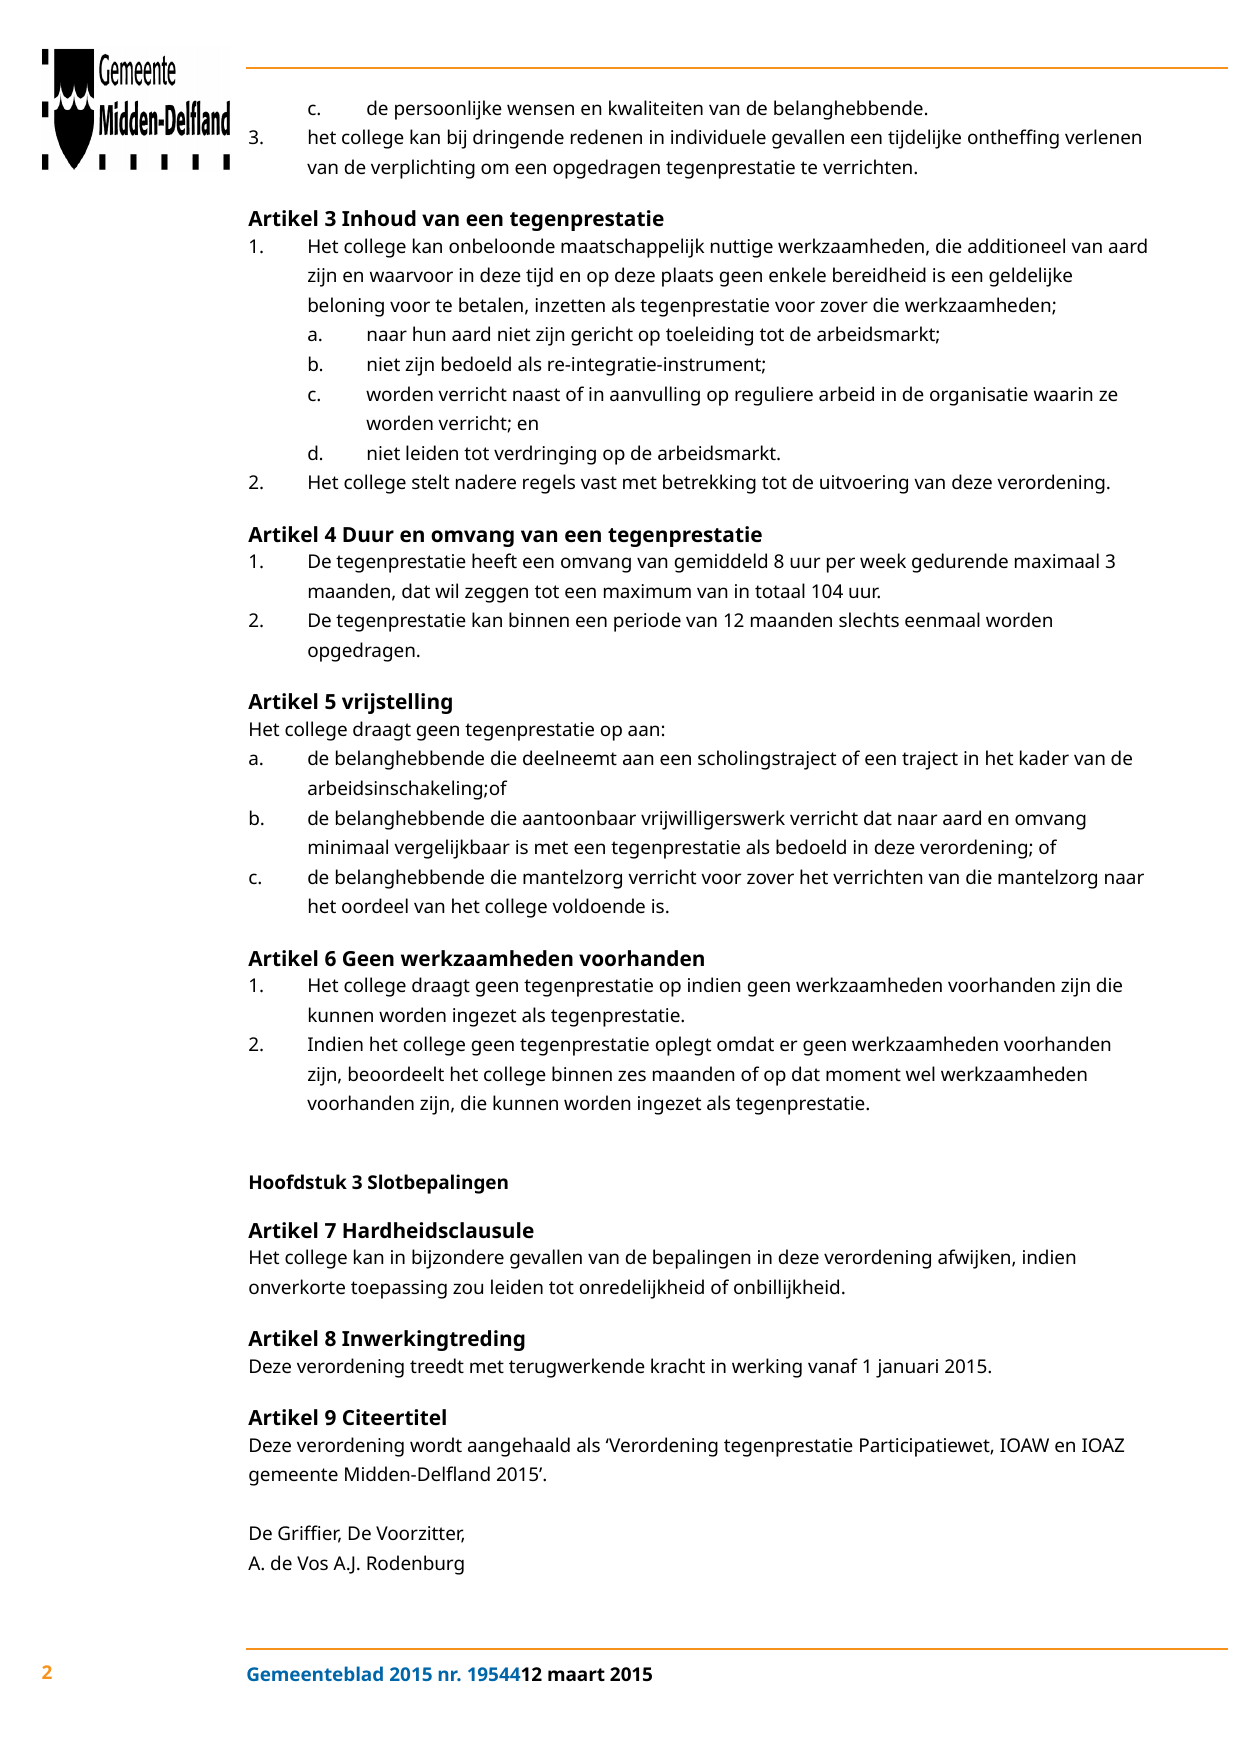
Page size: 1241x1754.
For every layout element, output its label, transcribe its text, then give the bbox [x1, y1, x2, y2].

list naar hun aard niet zijn gericht op toeleiding tot de arbeidsmarkt; [307, 322, 1152, 347]
list de belanghebbende die mantelzorg verricht voor zover het verrichten van die mantelzorg naar het oordeel van het college voldoende is. [248, 864, 1152, 919]
list niet leiden tot verdringing op de arbeidsmarkt. [307, 440, 1152, 466]
list De tegenprestatie heeft een omvang van gemiddeld 8 uur per week gedurende maximaal 3 maanden, dat wil zeggen tot een maximum van in totaal 104 uur. [248, 548, 1152, 604]
list de persoonlijke wensen en kwaliteiten van de belanghebbende. [307, 95, 1152, 121]
text Artikel 5 vrijstelling [248, 687, 1152, 716]
list niet zijn bedoeld als re-integratie-instrument; [307, 351, 1152, 377]
text De Griffier, De Voorzitter, [248, 1521, 1152, 1546]
text Artikel 9 Citeertitel [248, 1403, 1152, 1432]
text Artikel 7 Hardheidsclausule [248, 1216, 1152, 1244]
text Artikel 8 Inwerkingtreding [248, 1324, 1152, 1353]
text Artikel 6 Geen werkzaamheden voorhanden [248, 944, 1152, 972]
text Het college draagt geen tegenprestatie op aan: [248, 716, 1152, 742]
text Het college kan in bijzondere gevallen van de bepalingen in deze verordening afwijken, indien onverkorte toepassing zou leiden tot onredelijkheid of onbillijkheid. [248, 1244, 1152, 1300]
list Het college draagt geen tegenprestatie op indien geen werkzaamheden voorhanden zijn die kunnen worden ingezet als tegenprestatie. [248, 972, 1152, 1028]
list worden verricht naast of in aanvulling op reguliere arbeid in de organisatie waarin ze worden verricht; en [307, 381, 1152, 436]
list Het college stelt nadere regels vast met betrekking tot de uitvoering van deze verordening. [248, 469, 1152, 495]
text Deze verordening treedt met terugwerkende kracht in werking vanaf 1 januari 2015. [248, 1353, 1152, 1379]
list het college kan bij dringende redenen in individuele gevallen een tijdelijke ontheffing verlenen van de verplichting om een opgedragen tegenprestatie te verrichten. [248, 124, 1152, 180]
list De tegenprestatie kan binnen een periode van 12 maanden slechts eenmaal worden opgedragen. [248, 607, 1152, 663]
text Deze verordening wordt aangehaald als ‘Verordening tegenprestatie Participatiewet, IOAW en IOAZ gemeente Midden-Delfland 2015’. [248, 1432, 1152, 1487]
list de belanghebbende die deelneemt aan een scholingstraject of een traject in het kader van de arbeidsinschakeling;of [248, 746, 1152, 801]
text Artikel 3 Inhoud van een tegenprestatie [248, 204, 1152, 233]
picture [41, 47, 231, 172]
text Artikel 4 Duur en omvang van een tegenprestatie [248, 520, 1152, 548]
text A. de Vos A.J. Rodenburg [248, 1550, 1152, 1576]
list Het college kan onbeloonde maatschappelijk nuttige werkzaamheden, die additioneel van aard zijn en waarvoor in deze tijd en op deze plaats geen enkele bereidheid is een geldelijke beloning voor te betalen, inzetten als tegenprestatie voor zover die werkzaamheden; [248, 233, 1152, 318]
text Hoofdstuk 3 Slotbepalingen [248, 1167, 1152, 1195]
list de belanghebbende die aantoonbaar vrijwilligerswerk verricht dat naar aard en omvang minimaal vergelijkbaar is met een tegenprestatie als bedoeld in deze verordening; of [248, 805, 1152, 860]
list Indien het college geen tegenprestatie oplegt omdat er geen werkzaamheden voorhanden zijn, beoordeelt het college binnen zes maanden of op dat moment wel werkzaamheden voorhanden zijn, die kunnen worden ingezet als tegenprestatie. [248, 1031, 1152, 1116]
